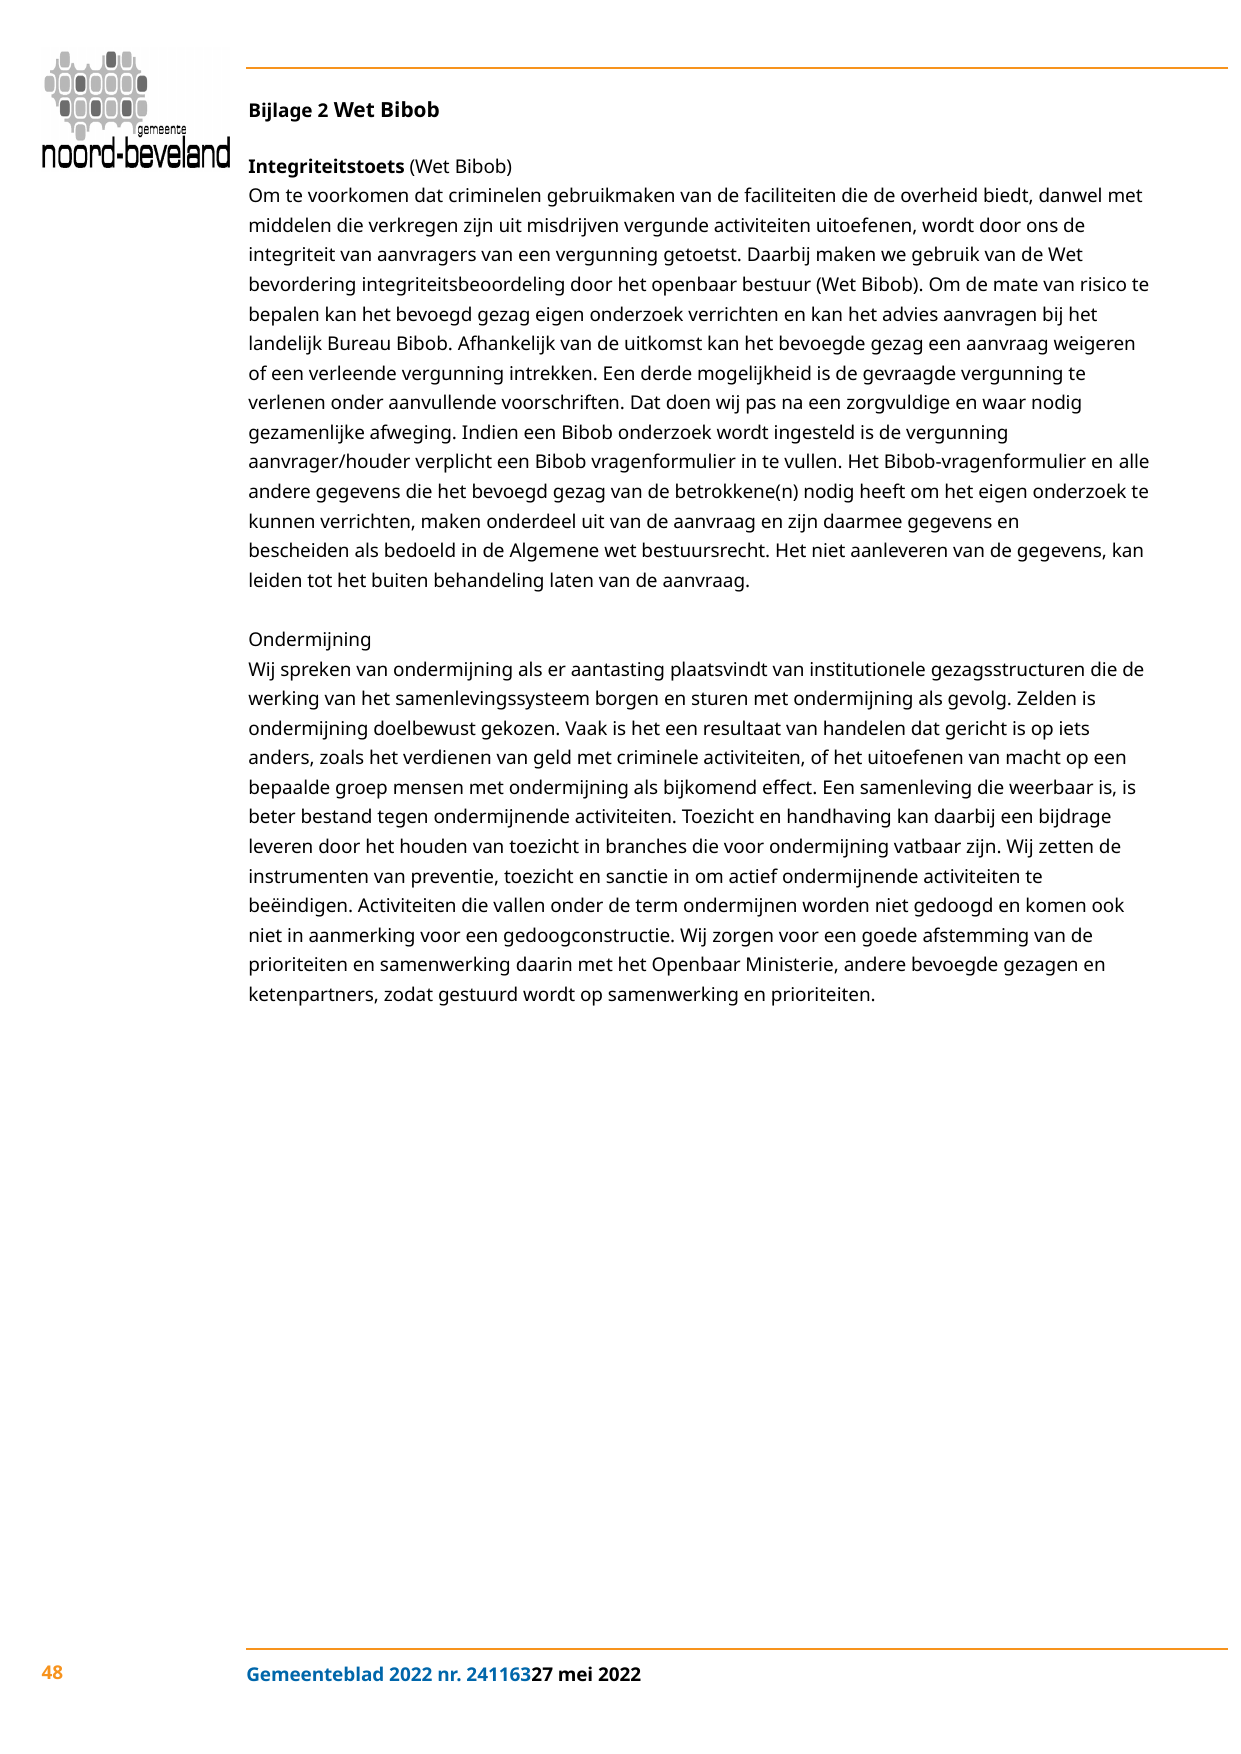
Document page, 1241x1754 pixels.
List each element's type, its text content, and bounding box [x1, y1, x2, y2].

text Wij spreken van ondermijning als er aantasting plaatsvindt van institutionele gezagsstructuren die de werking van het samenlevingssysteem borgen en sturen met ondermijning als gevolg. Zelden is ondermijning doelbewust gekozen. Vaak is het een resultaat van handelen dat gericht is op iets anders, zoals het verdienen van geld met criminele activiteiten, of het uitoefenen van macht op een bepaalde groep mensen met ondermijning als bijkomend effect. Een samenleving die weerbaar is, is beter bestand tegen ondermijnende activiteiten. Toezicht en handhaving kan daarbij een bijdrage leveren door het houden van toezicht in branches die voor ondermijning vatbaar zijn. Wij zetten de instrumenten van preventie, toezicht en sanctie in om actief ondermijnende activiteiten te beëindigen. Activiteiten die vallen onder de term ondermijnen worden niet gedoogd en komen ook niet in aanmerking voor een gedoogconstructie. Wij zorgen voor een goede afstemming van de prioriteiten en samenwerking daarin met het Openbaar Ministerie, andere bevoegde gezagen en ketenpartners, zodat gestuurd wordt op samenwerking en prioriteiten. [248, 656, 1152, 1007]
text Bijlage 2 Wet Bibob [248, 95, 1152, 123]
picture [41, 47, 231, 172]
text Ondermijning [248, 626, 1152, 652]
text Integriteitstoets (Wet Bibob) [248, 153, 1152, 179]
text Om te voorkomen dat criminelen gebruikmaken van de faciliteiten die de overheid biedt, danwel met middelen die verkregen zijn uit misdrijven vergunde activiteiten uitoefenen, wordt door ons de integriteit van aanvragers van een vergunning getoetst. Daarbij maken we gebruik van de Wet bevordering integriteitsbeoordeling door het openbaar bestuur (Wet Bibob). Om de mate van risico te bepalen kan het bevoegd gezag eigen onderzoek verrichten en kan het advies aanvragen bij het landelijk Bureau Bibob. Afhankelijk van de uitkomst kan het bevoegde gezag een aanvraag weigeren of een verleende vergunning intrekken. Een derde mogelijkheid is de gevraagde vergunning te verlenen onder aanvullende voorschriften. Dat doen wij pas na een zorgvuldige en waar nodig gezamenlijke afweging. Indien een Bibob onderzoek wordt ingesteld is de vergunning aanvrager/houder verplicht een Bibob vragenformulier in te vullen. Het Bibob-vragenformulier en alle andere gegevens die het bevoegd gezag van de betrokkene(n) nodig heeft om het eigen onderzoek te kunnen verrichten, maken onderdeel uit van de aanvraag en zijn daarmee gegevens en bescheiden als bedoeld in de Algemene wet bestuursrecht. Het niet aanleveren van de gegevens, kan leiden tot het buiten behandeling laten van de aanvraag. [248, 182, 1152, 593]
